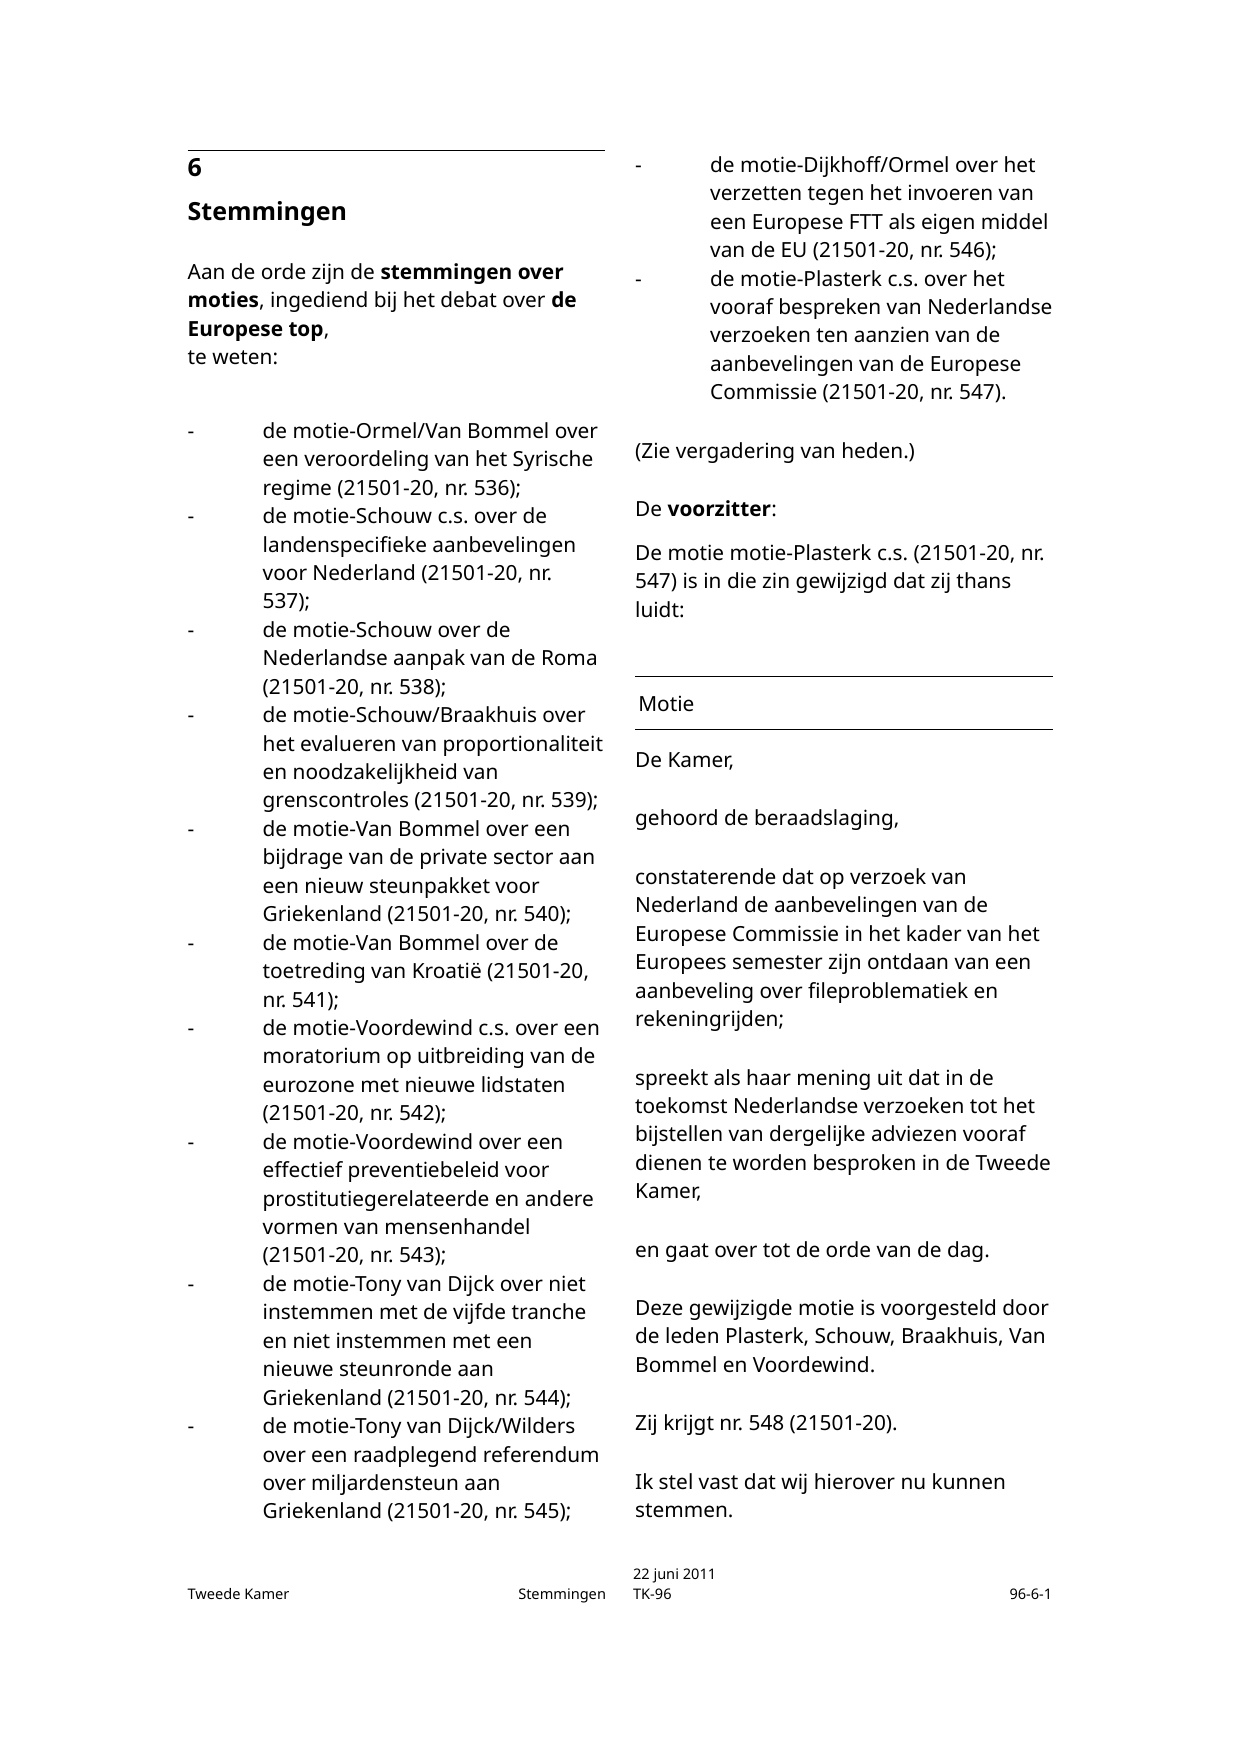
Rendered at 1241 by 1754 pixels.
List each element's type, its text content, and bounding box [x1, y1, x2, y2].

list de motie-Schouw c.s. over de landenspecifieke aanbevelingen voor Nederland (21501-20, nr. 537); [187, 501, 605, 615]
list de motie-Schouw over de Nederlandse aanpak van de Roma (21501-20, nr. 538); [187, 615, 605, 700]
text Zij krijgt nr. 548 (21501-20). [635, 1408, 1053, 1437]
list de motie-Dijkhoff/Ormel over het verzetten tegen het invoeren van een Europese FTT als eigen middel van de EU (21501-20, nr. 546); [635, 150, 1053, 264]
text Deze gewijzigde motie is voorgesteld door de leden Plasterk, Schouw, Braakhuis, Van Bommel en Voordewind. [635, 1293, 1053, 1378]
text Aan de orde zijn de stemmingen over moties, ingediend bij het debat over de Europese top, [187, 257, 605, 342]
text te weten: [187, 342, 605, 371]
list de motie-Van Bommel over een bijdrage van de private sector aan een nieuw steunpakket voor Griekenland (21501-20, nr. 540); [187, 814, 605, 928]
text (Zie vergadering van heden.) [635, 436, 1053, 464]
subtitle Motie [635, 677, 1053, 729]
list de motie-Ormel/Van Bommel over een veroordeling van het Syrische regime (21501-20, nr. 536); [187, 416, 605, 501]
list de motie-Schouw/Braakhuis over het evalueren van proportionaliteit en noodzakelijkheid van grenscontroles (21501-20, nr. 539); [187, 700, 605, 814]
text gehoord de beraadslaging, [635, 803, 1053, 832]
text constaterende dat op verzoek van Nederland de aanbevelingen van de Europese Commissie in het kader van het Europees semester zijn ontdaan van een aanbeveling over fileproblematiek en rekeningrijden; [635, 862, 1053, 1033]
list de motie-Plasterk c.s. over het vooraf bespreken van Nederlandse verzoeken ten aanzien van de aanbevelingen van de Europese Commissie (21501-20, nr. 547). [635, 264, 1053, 406]
text 6 [187, 151, 605, 184]
text Ik stel vast dat wij hierover nu kunnen stemmen. [635, 1467, 1053, 1524]
text De voorzitter: [635, 494, 1053, 523]
text Stemmingen [187, 193, 605, 227]
list de motie-Tony van Dijck over niet instemmen met de vijfde tranche en niet instemmen met een nieuwe steunronde aan Griekenland (21501-20, nr. 544); [187, 1269, 605, 1411]
list de motie-Van Bommel over de toetreding van Kroatië (21501-20, nr. 541); [187, 928, 605, 1013]
text spreekt als haar mening uit dat in de toekomst Nederlandse verzoeken tot het bijstellen van dergelijke adviezen vooraf dienen te worden besproken in de Tweede Kamer, [635, 1063, 1053, 1205]
list de motie-Voordewind over een effectief preventiebeleid voor prostitutiegerelateerde en andere vormen van mensenhandel (21501-20, nr. 543); [187, 1127, 605, 1269]
text en gaat over tot de orde van de dag. [635, 1235, 1053, 1263]
text De Kamer, [635, 745, 1053, 773]
text De motie motie-Plasterk c.s. (21501-20, nr. 547) is in die zin gewijzigd dat zij thans luidt: [635, 538, 1053, 623]
list de motie-Tony van Dijck/Wilders over een raadplegend referendum over miljardensteun aan Griekenland (21501-20, nr. 545); [187, 1411, 605, 1525]
list de motie-Voordewind c.s. over een moratorium op uitbreiding van de eurozone met nieuwe lidstaten (21501-20, nr. 542); [187, 1013, 605, 1127]
